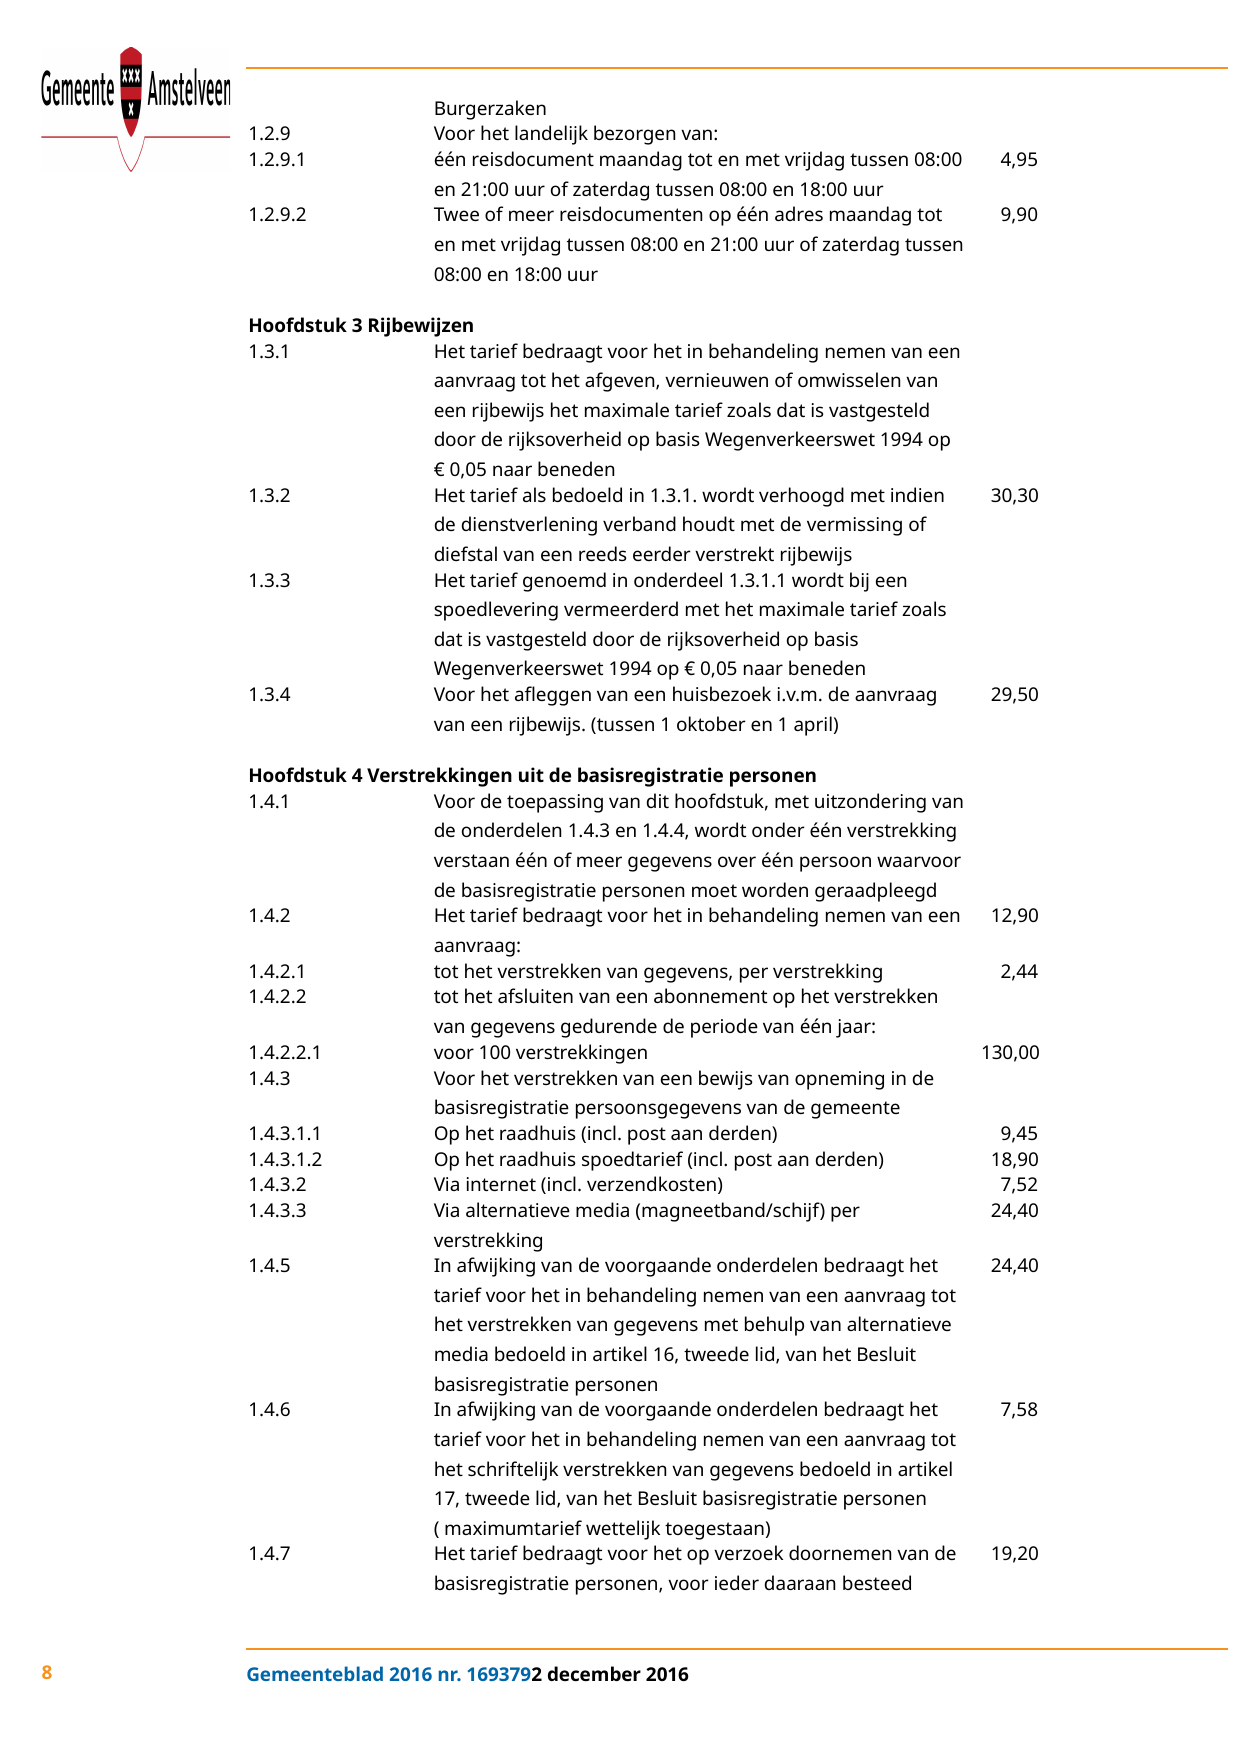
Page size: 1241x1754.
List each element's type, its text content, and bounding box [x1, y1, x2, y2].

table_cell 1.4.5 [248, 1253, 433, 1397]
table_cell 1.4.3.2 [248, 1171, 433, 1197]
table_cell 9,90 [966, 202, 1152, 286]
table_cell In afwijking van de voorgaande onderdelen bedraagt het tarief voor het in behandeling nemen van een aanvraag tot het schriftelijk verstrekken van gegevens bedoeld in artikel 17, tweede lid, van het Besluit basisregistratie personen ( maximumtarief wettelijk toegestaan) [434, 1397, 966, 1541]
table_cell 1.4.2.1 [248, 958, 433, 984]
table_cell [966, 788, 1152, 903]
picture [41, 47, 231, 172]
table_cell 2,44 [966, 958, 1152, 984]
table_cell 9,45 [966, 1120, 1152, 1146]
table_cell 1.4.2 [248, 903, 433, 958]
table_cell 1.3.3 [248, 567, 433, 681]
table_cell voor 100 verstrekkingen [434, 1039, 966, 1065]
table_cell [248, 95, 433, 121]
table_cell 19,20 [966, 1541, 1152, 1596]
table_cell 1.4.2.2.1 [248, 1039, 433, 1065]
table_cell Burgerzaken [434, 95, 966, 121]
table_cell één reisdocument maandag tot en met vrijdag tussen 08:00 en 21:00 uur of zaterdag tussen 08:00 en 18:00 uur [434, 146, 966, 202]
table_cell Voor het landelijk bezorgen van: [434, 121, 966, 146]
table_cell Het tarief bedraagt voor het op verzoek doornemen van de basisregistratie personen, voor ieder daaraan besteed [434, 1541, 966, 1596]
table_cell 24,40 [966, 1253, 1152, 1397]
table_cell Twee of meer reisdocumenten op één adres maandag tot en met vrijdag tussen 08:00 en 21:00 uur of zaterdag tussen 08:00 en 18:00 uur [434, 202, 966, 286]
table_cell tot het afsluiten van een abonnement op het verstrekken van gegevens gedurende de periode van één jaar: [434, 984, 966, 1039]
table_cell Hoofdstuk 4 Verstrekkingen uit de basisregistratie personen [248, 763, 1152, 788]
table_cell Het tarief bedraagt voor het in behandeling nemen van een aanvraag: [434, 903, 966, 958]
table_cell Via alternatieve media (magneetband/schijf) per verstrekking [434, 1197, 966, 1252]
table_cell [966, 984, 1152, 1039]
table_cell Het tarief genoemd in onderdeel 1.3.1.1 wordt bij een spoedlevering vermeerderd met het maximale tarief zoals dat is vastgesteld door de rijksoverheid op basis Wegenverkeerswet 1994 op € 0,05 naar beneden [434, 567, 966, 681]
table_cell 1.4.7 [248, 1541, 433, 1596]
table_cell 7,58 [966, 1397, 1152, 1541]
table_cell 30,30 [966, 482, 1152, 567]
table_cell 7,52 [966, 1171, 1152, 1197]
table_cell 1.4.6 [248, 1397, 433, 1541]
table_cell [966, 121, 1152, 146]
table_cell 29,50 [966, 681, 1152, 737]
table_cell 24,40 [966, 1197, 1152, 1252]
table_cell Via internet (incl. verzendkosten) [434, 1171, 966, 1197]
table_cell Voor de toepassing van dit hoofdstuk, met uitzondering van de onderdelen 1.4.3 en 1.4.4, wordt onder één verstrekking verstaan één of meer gegevens over één persoon waarvoor de basisregistratie personen moet worden geraadpleegd [434, 788, 966, 903]
table_cell 12,90 [966, 903, 1152, 958]
table_cell 1.2.9.2 [248, 202, 433, 286]
table_cell In afwijking van de voorgaande onderdelen bedraagt het tarief voor het in behandeling nemen van een aanvraag tot het verstrekken van gegevens met behulp van alternatieve media bedoeld in artikel 16, tweede lid, van het Besluit basisregistratie personen [434, 1253, 966, 1397]
table_cell Op het raadhuis (incl. post aan derden) [434, 1120, 966, 1146]
table_cell [966, 338, 1152, 482]
table_cell [966, 567, 1152, 681]
table_cell Hoofdstuk 3 Rijbewijzen [248, 312, 1152, 338]
table_cell [248, 737, 1152, 762]
table_cell 1.2.9 [248, 121, 433, 146]
table_cell Voor het afleggen van een huisbezoek i.v.m. de aanvraag van een rijbewijs. (tussen 1 oktober en 1 april) [434, 681, 966, 737]
table_cell [966, 95, 1152, 121]
table_cell tot het verstrekken van gegevens, per verstrekking [434, 958, 966, 984]
table_cell 1.3.4 [248, 681, 433, 737]
table_cell 1.4.3 [248, 1065, 433, 1120]
table_cell Op het raadhuis spoedtarief (incl. post aan derden) [434, 1146, 966, 1171]
table_cell 1.3.1 [248, 338, 433, 482]
table_cell 1.2.9.1 [248, 146, 433, 202]
table_cell 1.4.3.1.2 [248, 1146, 433, 1171]
table_cell Voor het verstrekken van een bewijs van opneming in de basisregistratie persoonsgegevens van de gemeente [434, 1065, 966, 1120]
table_cell 18,90 [966, 1146, 1152, 1171]
table_cell [966, 1065, 1152, 1120]
table_cell 1.4.3.1.1 [248, 1120, 433, 1146]
table_cell 4,95 [966, 146, 1152, 202]
table_cell 130,00 [966, 1039, 1152, 1065]
table_cell 1.3.2 [248, 482, 433, 567]
table_cell [248, 286, 1152, 312]
table_cell 1.4.1 [248, 788, 433, 903]
table_cell Het tarief bedraagt voor het in behandeling nemen van een aanvraag tot het afgeven, vernieuwen of omwisselen van een rijbewijs het maximale tarief zoals dat is vastgesteld door de rijksoverheid op basis Wegenverkeerswet 1994 op € 0,05 naar beneden [434, 338, 966, 482]
table_cell 1.4.3.3 [248, 1197, 433, 1252]
table_cell Het tarief als bedoeld in 1.3.1. wordt verhoogd met indien de dienstverlening verband houdt met de vermissing of diefstal van een reeds eerder verstrekt rijbewijs [434, 482, 966, 567]
table_cell 1.4.2.2 [248, 984, 433, 1039]
